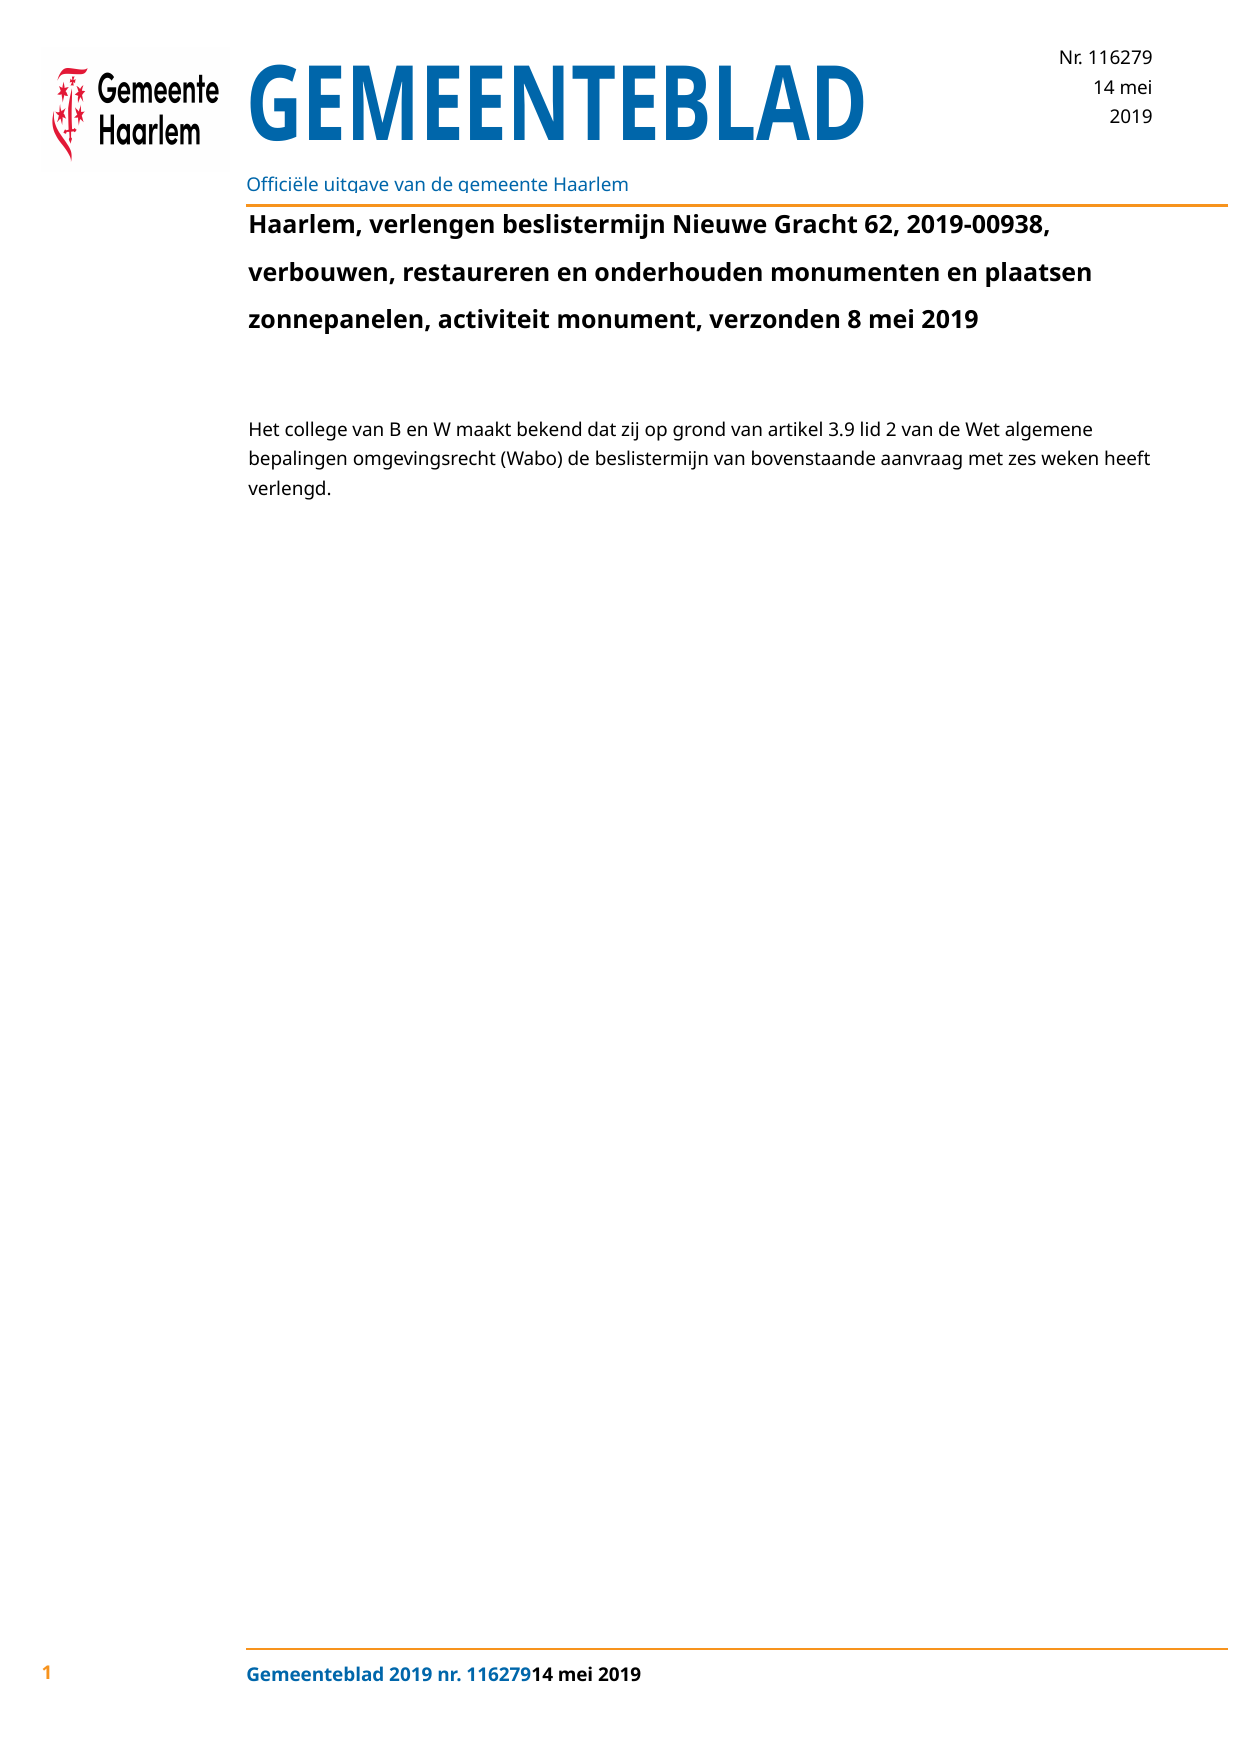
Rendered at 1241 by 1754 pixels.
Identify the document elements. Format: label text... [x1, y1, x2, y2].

picture [41, 47, 231, 172]
text Het college van B en W maakt bekend dat zij op grond van artikel 3.9 lid 2 van de Wet algemene bepalingen omgevingsrecht (Wabo) de beslistermijn van bovenstaande aanvraag met zes weken heeft verlengd. [248, 416, 1152, 501]
text Haarlem, verlengen beslistermijn Nieuwe Gracht 62, 2019-00938, verbouwen, restaureren en onderhouden monumenten en plaatsen zonnepanelen, activiteit monument, verzonden 8 mei 2019 [248, 207, 1152, 336]
